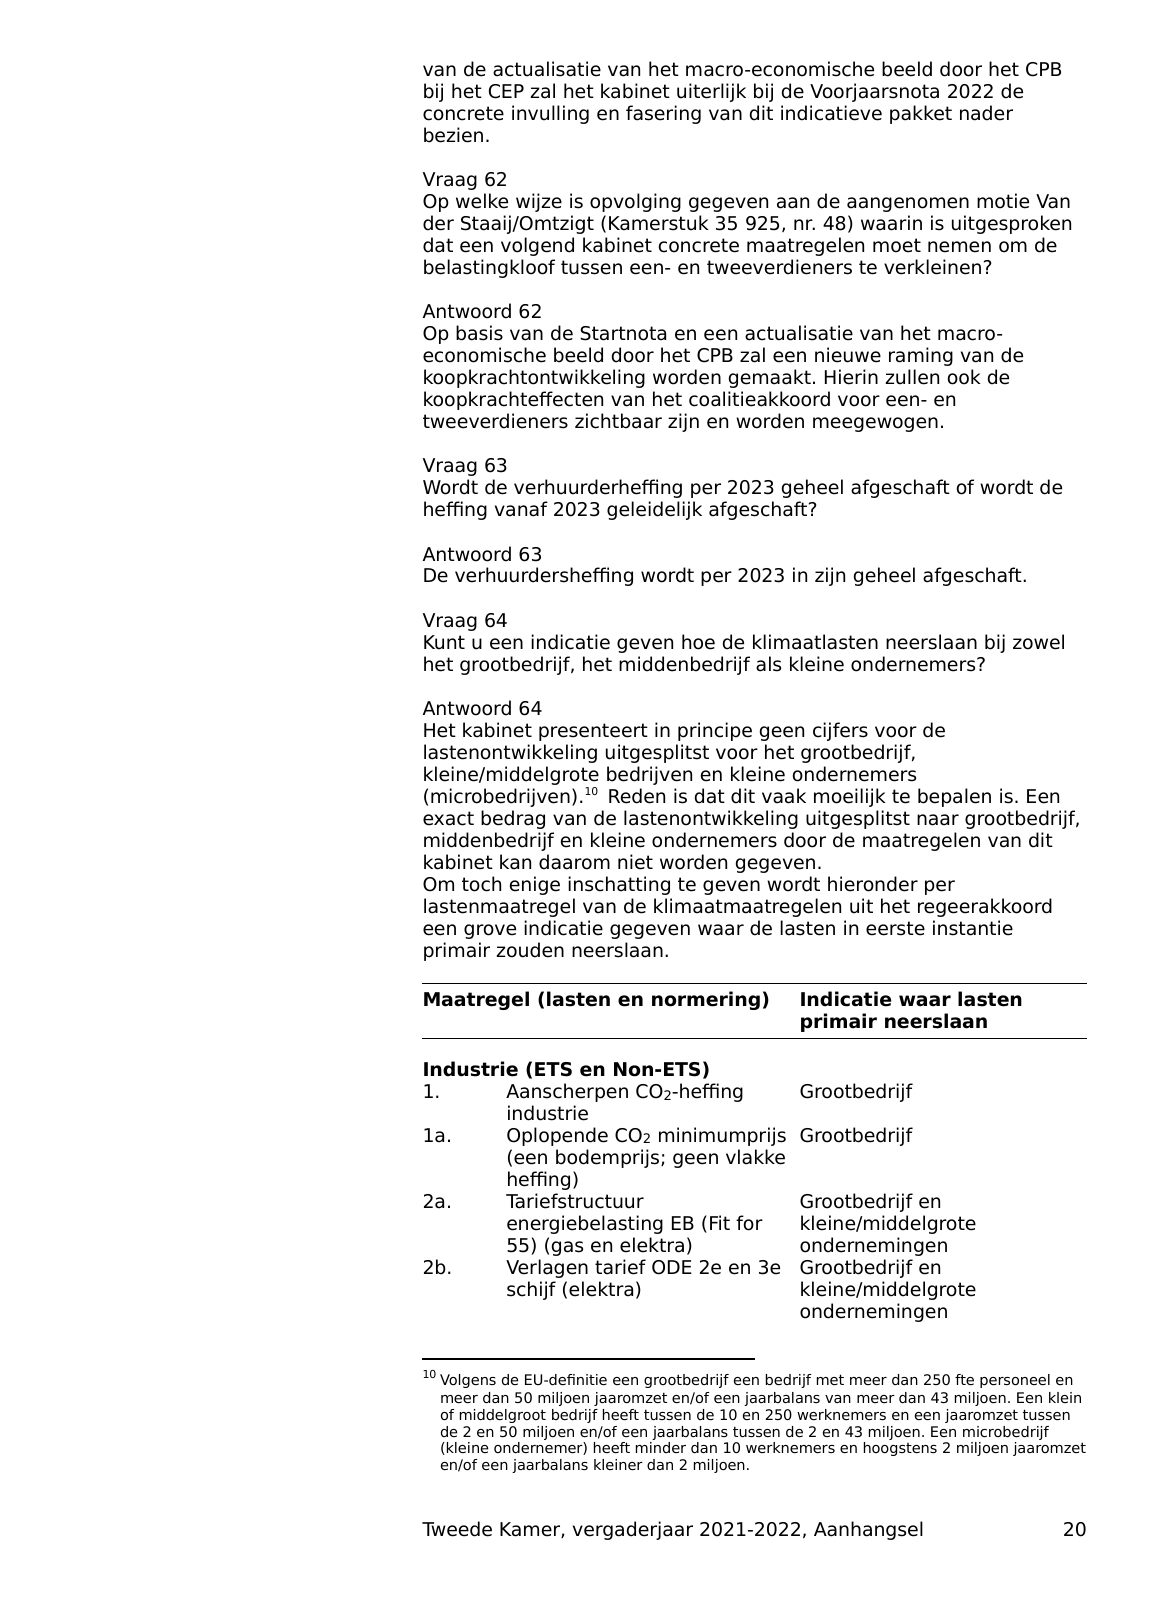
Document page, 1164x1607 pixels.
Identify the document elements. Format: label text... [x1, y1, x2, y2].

table_cell 2b. [422, 1257, 500, 1323]
table_cell Aanscherpen CO2-heffing industrie [500, 1081, 793, 1125]
text Vraag 62 [422, 169, 1087, 191]
table_cell Grootbedrijf en kleine/middelgrote ondernemingen [793, 1191, 1087, 1257]
text Het kabinet presenteert in principe geen cijfers voor de lastenontwikkeling uitgesplitst voor het grootbedrijf, kleine/middelgrote bedrijven en kleine ondernemers (microbedrijven). Reden is dat dit vaak moeilijk te bepalen is. Een exact bedrag van de lastenontwikkeling uitgesplitst naar grootbedrijf, middenbedrijf en kleine ondernemers door de maatregelen van dit kabinet kan daarom niet worden gegeven. [422, 720, 1087, 873]
text Vraag 63 [422, 455, 1087, 477]
table_cell [422, 1039, 500, 1059]
table_cell [500, 1039, 793, 1059]
text van de actualisatie van het macro-economische beeld door het CPB bij het CEP zal het kabinet uiterlijk bij de Voorjaarsnota 2022 de concrete invulling en fasering van dit indicatieve pakket nader bezien. [422, 59, 1087, 147]
table_cell Grootbedrijf [793, 1125, 1087, 1191]
table_cell 2a. [422, 1191, 500, 1257]
table_cell Industrie (ETS en Non-ETS) [422, 1059, 793, 1081]
text Volgens de EU-definitie een grootbedrijf een bedrijf met meer dan 250 fte personeel en meer dan 50 miljoen jaaromzet en/of een jaarbalans van meer dan 43 miljoen. Een klein of middelgroot bedrijf heeft tussen de 10 en 250 werknemers en een jaaromzet tussen de 2 en 50 miljoen en/of een jaarbalans tussen de 2 en 43 miljoen. Een microbedrijf (kleine ondernemer) heeft minder dan 10 werknemers en hoogstens 2 miljoen jaaromzet en/of een jaarbalans kleiner dan 2 miljoen. [422, 1368, 1087, 1474]
text Op welke wijze is opvolging gegeven aan de aangenomen motie Van der Staaij/Omtzigt (Kamerstuk 35 925, nr. 48) waarin is uitgesproken dat een volgend kabinet concrete maatregelen moet nemen om de belastingkloof tussen een- en tweeverdieners te verkleinen? [422, 191, 1087, 279]
text Op basis van de Startnota en een actualisatie van het macro-economische beeld door het CPB zal een nieuwe raming van de koopkrachtontwikkeling worden gemaakt. Hierin zullen ook de koopkrachteffecten van het coalitieakkoord voor een- en tweeverdieners zichtbaar zijn en worden meegewogen. [422, 323, 1087, 433]
table_cell Verlagen tarief ODE 2e en 3e schijf (elektra) [500, 1257, 793, 1323]
table_cell Grootbedrijf [793, 1081, 1087, 1125]
text De verhuurdersheffing wordt per 2023 in zijn geheel afgeschaft. [422, 565, 1087, 587]
table_cell 1a. [422, 1125, 500, 1191]
table_header Indicatie waar lasten primair neerslaan [793, 984, 1087, 1038]
table_cell Grootbedrijf en kleine/middelgrote ondernemingen [793, 1257, 1087, 1323]
text Antwoord 64 [422, 698, 1087, 720]
table_cell [793, 1059, 1087, 1081]
table_cell Tariefstructuur energiebelasting EB (Fit for 55) (gas en elektra) [500, 1191, 793, 1257]
text Kunt u een indicatie geven hoe de klimaatlasten neerslaan bij zowel het grootbedrijf, het middenbedrijf als kleine ondernemers? [422, 632, 1087, 676]
text Wordt de verhuurderheffing per 2023 geheel afgeschaft of wordt de heffing vanaf 2023 geleidelijk afgeschaft? [422, 477, 1087, 521]
table_header Maatregel (lasten en normering) [422, 984, 793, 1038]
text Vraag 64 [422, 609, 1087, 632]
text Om toch enige inschatting te geven wordt hieronder per lastenmaatregel van de klimaatmaatregelen uit het regeerakkoord een grove indicatie gegeven waar de lasten in eerste instantie primair zouden neerslaan. [422, 873, 1087, 961]
table_cell 1. [422, 1081, 500, 1125]
text Antwoord 62 [422, 301, 1087, 323]
text Antwoord 63 [422, 543, 1087, 565]
table_cell Oplopende CO2 minimumprijs (een bodemprijs; geen vlakke heffing) [500, 1125, 793, 1191]
table_cell [793, 1039, 1087, 1059]
